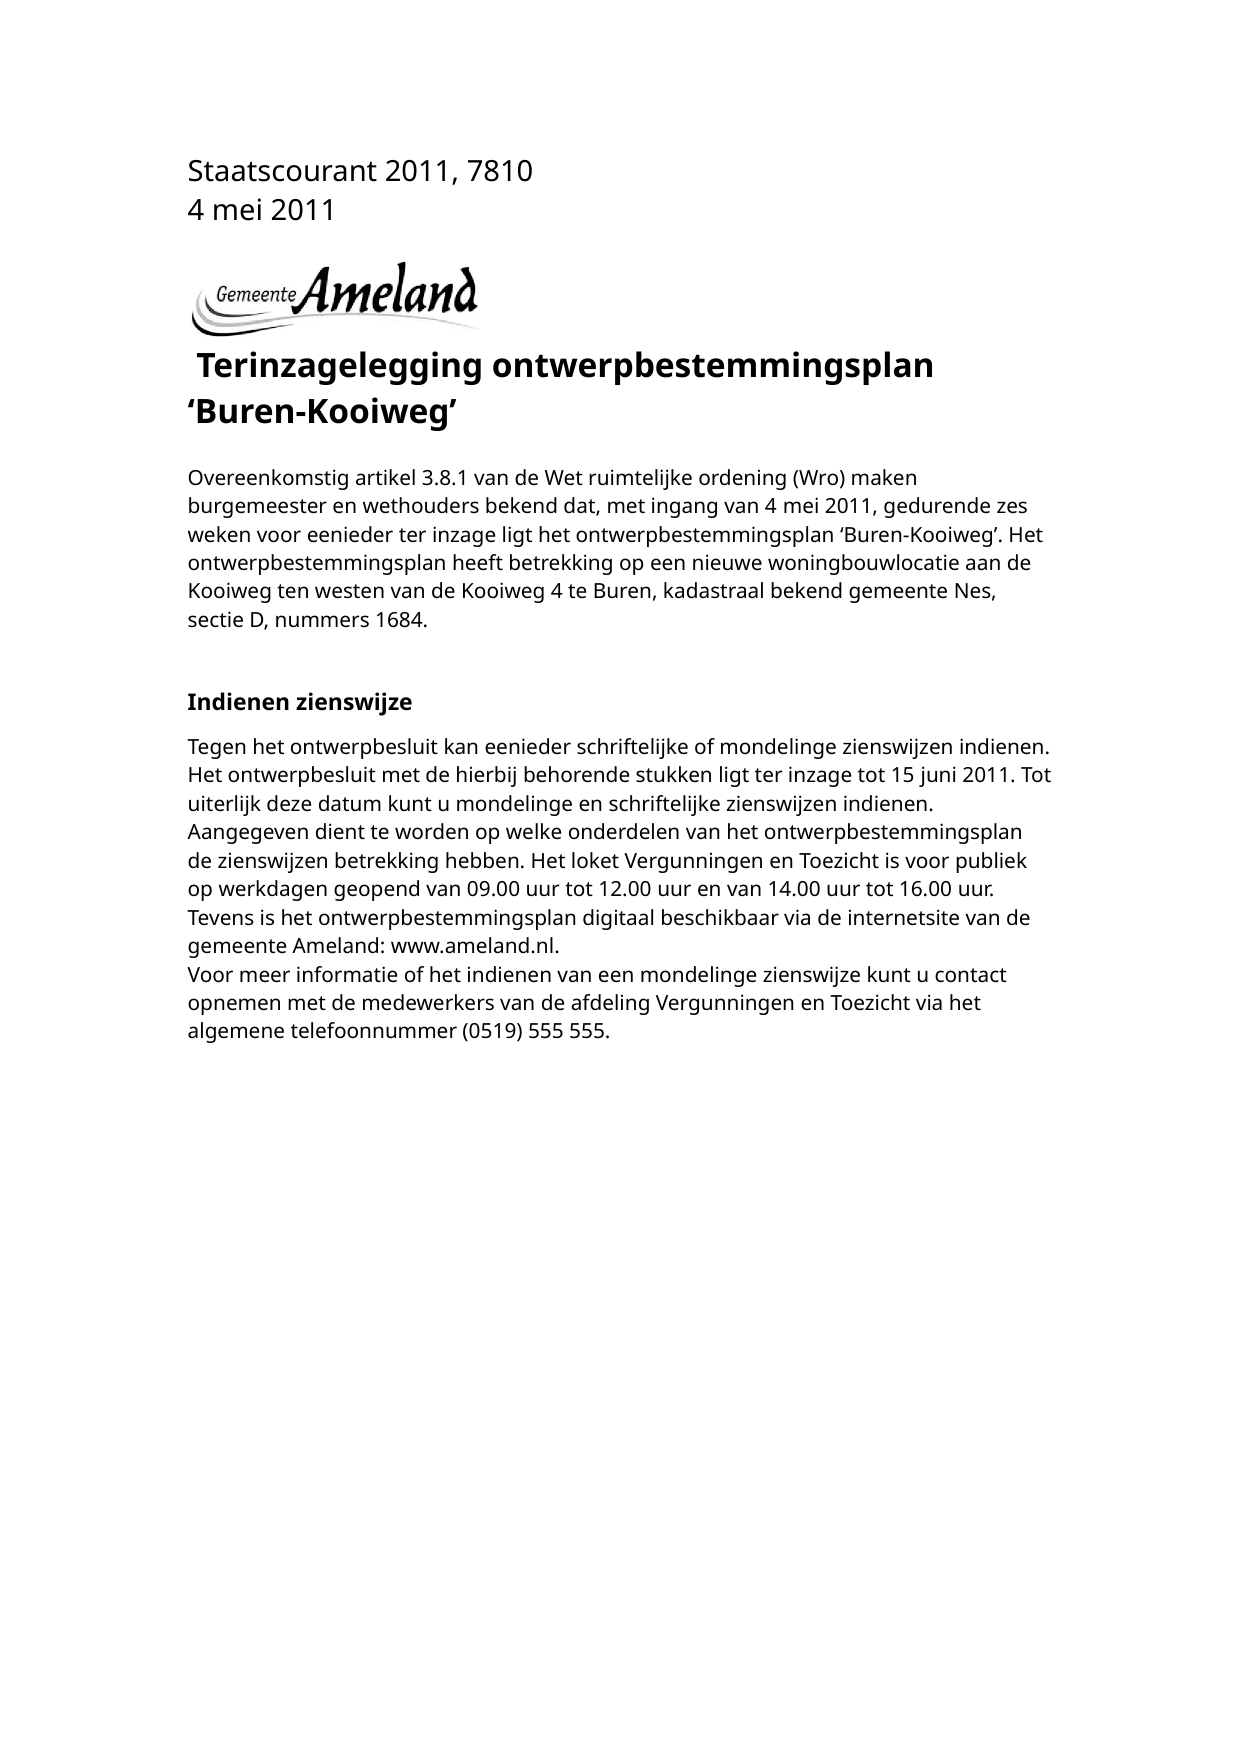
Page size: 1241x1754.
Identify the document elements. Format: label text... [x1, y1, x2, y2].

text Overeenkomstig artikel 3.8.1 van de Wet ruimtelijke ordening (Wro) maken burgemeester en wethouders bekend dat, met ingang van 4 mei 2011, gedurende zes weken voor eenieder ter inzage ligt het ontwerpbestemmingsplan ‘Buren-Kooiweg’. Het ontwerpbestemmingsplan heeft betrekking op een nieuwe woningbouwlocatie aan de Kooiweg ten westen van de Kooiweg 4 te Buren, kadastraal bekend gemeente Nes, sectie D, nummers 1684. [187, 463, 1053, 633]
text 4 mei 2011 [187, 190, 1053, 229]
text Tegen het ontwerpbesluit kan eenieder schriftelijke of mondelinge zienswijzen indienen. Het ontwerpbesluit met de hierbij behorende stukken ligt ter inzage tot 15 juni 2011. Tot uiterlijk deze datum kunt u mondelinge en schriftelijke zienswijzen indienen. Aangegeven dient te worden op welke onderdelen van het ontwerpbestemmingsplan de zienswijzen betrekking hebben. Het loket Vergunningen en Toezicht is voor publiek op werkdagen geopend van 09.00 uur tot 12.00 uur en van 14.00 uur tot 16.00 uur. Tevens is het ontwerpbestemmingsplan digitaal beschikbaar via de internetsite van de gemeente Ameland: www.ameland.nl. [187, 732, 1053, 960]
subtitle Terinzagelegging ontwerpbestemmingsplan ‘Buren-Kooiweg’ [187, 271, 1053, 433]
text Staatscourant 2011, 7810 [187, 150, 1053, 190]
picture [187, 258, 484, 342]
text Voor meer informatie of het indienen van een mondelinge zienswijze kunt u contact opnemen met de medewerkers van de afdeling Vergunningen en Toezicht via het algemene telefoonnummer (0519) 555 555. [187, 960, 1053, 1045]
subtitle Indienen zienswijze [187, 686, 1053, 717]
